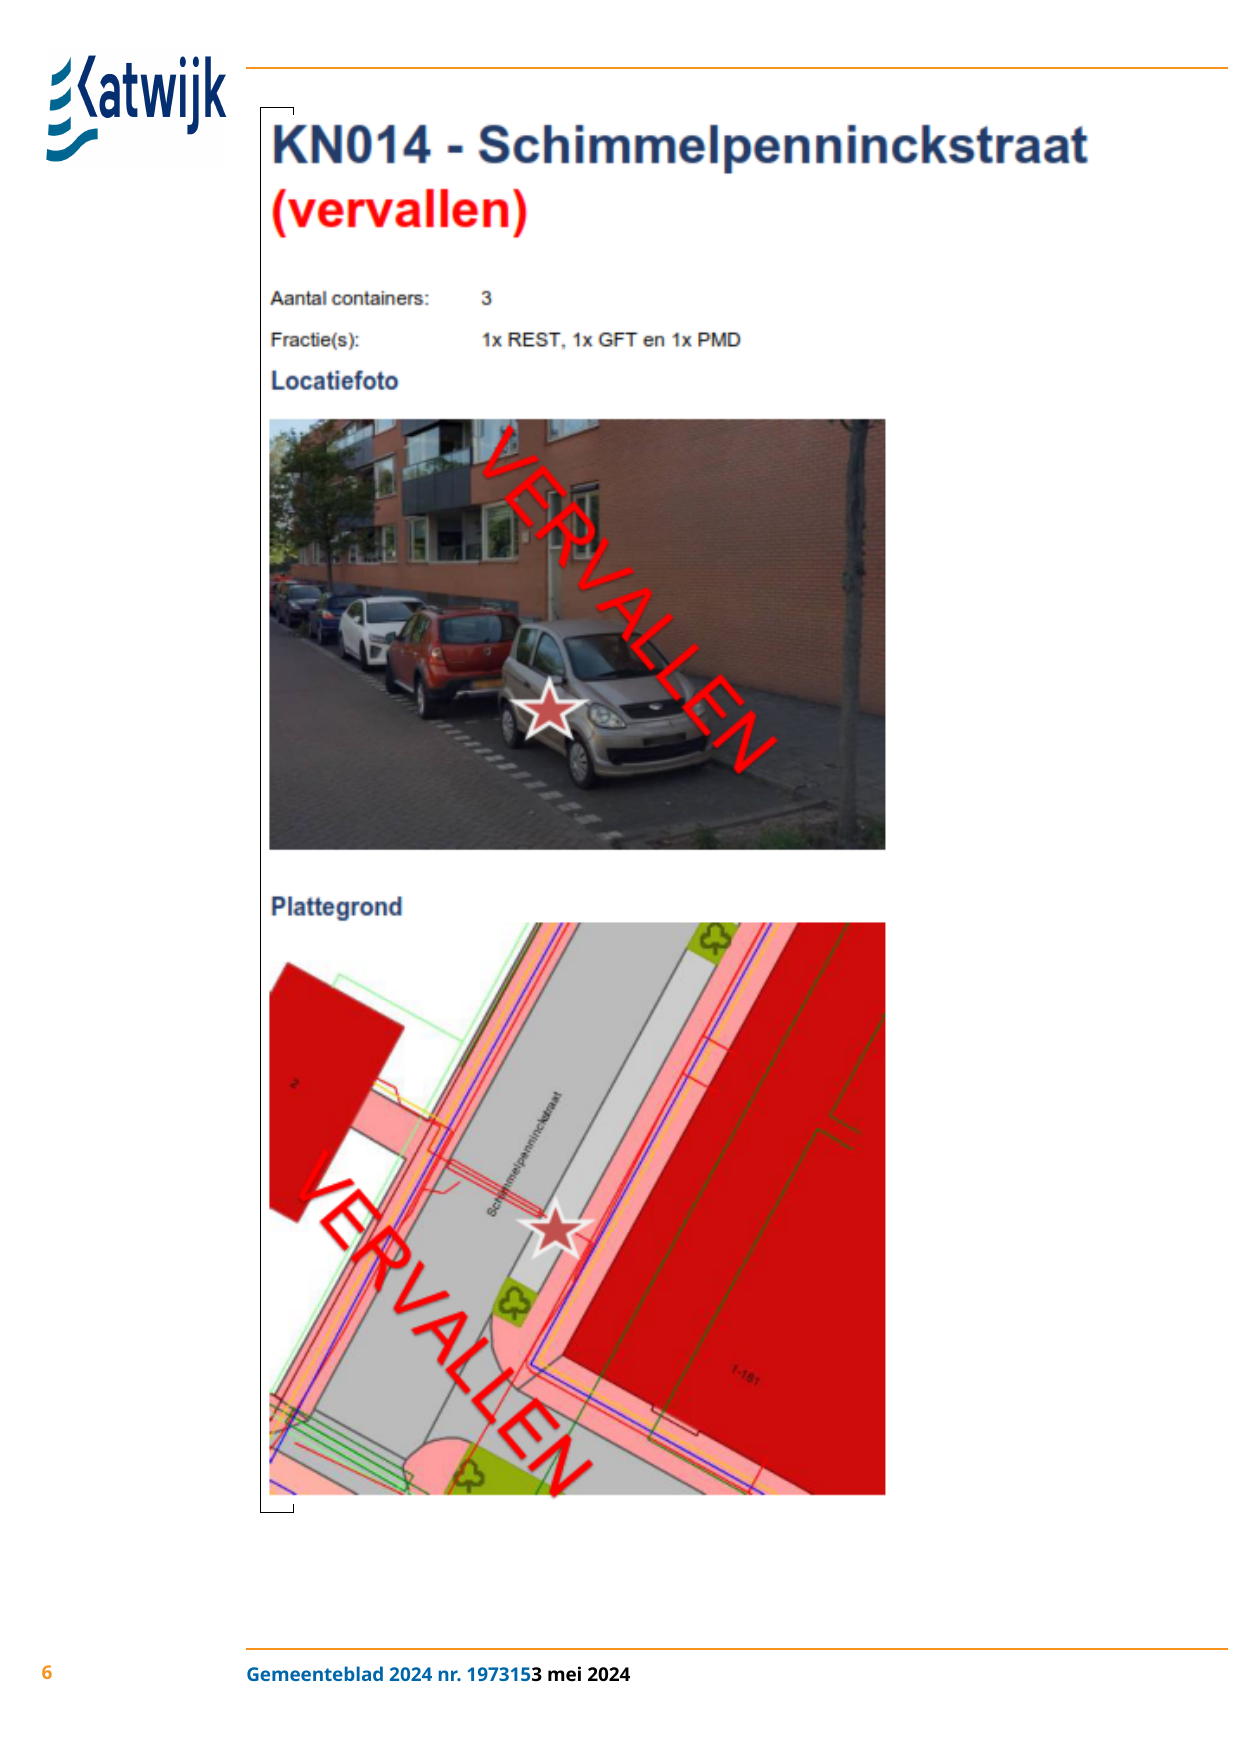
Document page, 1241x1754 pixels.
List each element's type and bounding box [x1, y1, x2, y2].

picture [268, 115, 1109, 1504]
picture [41, 47, 231, 172]
